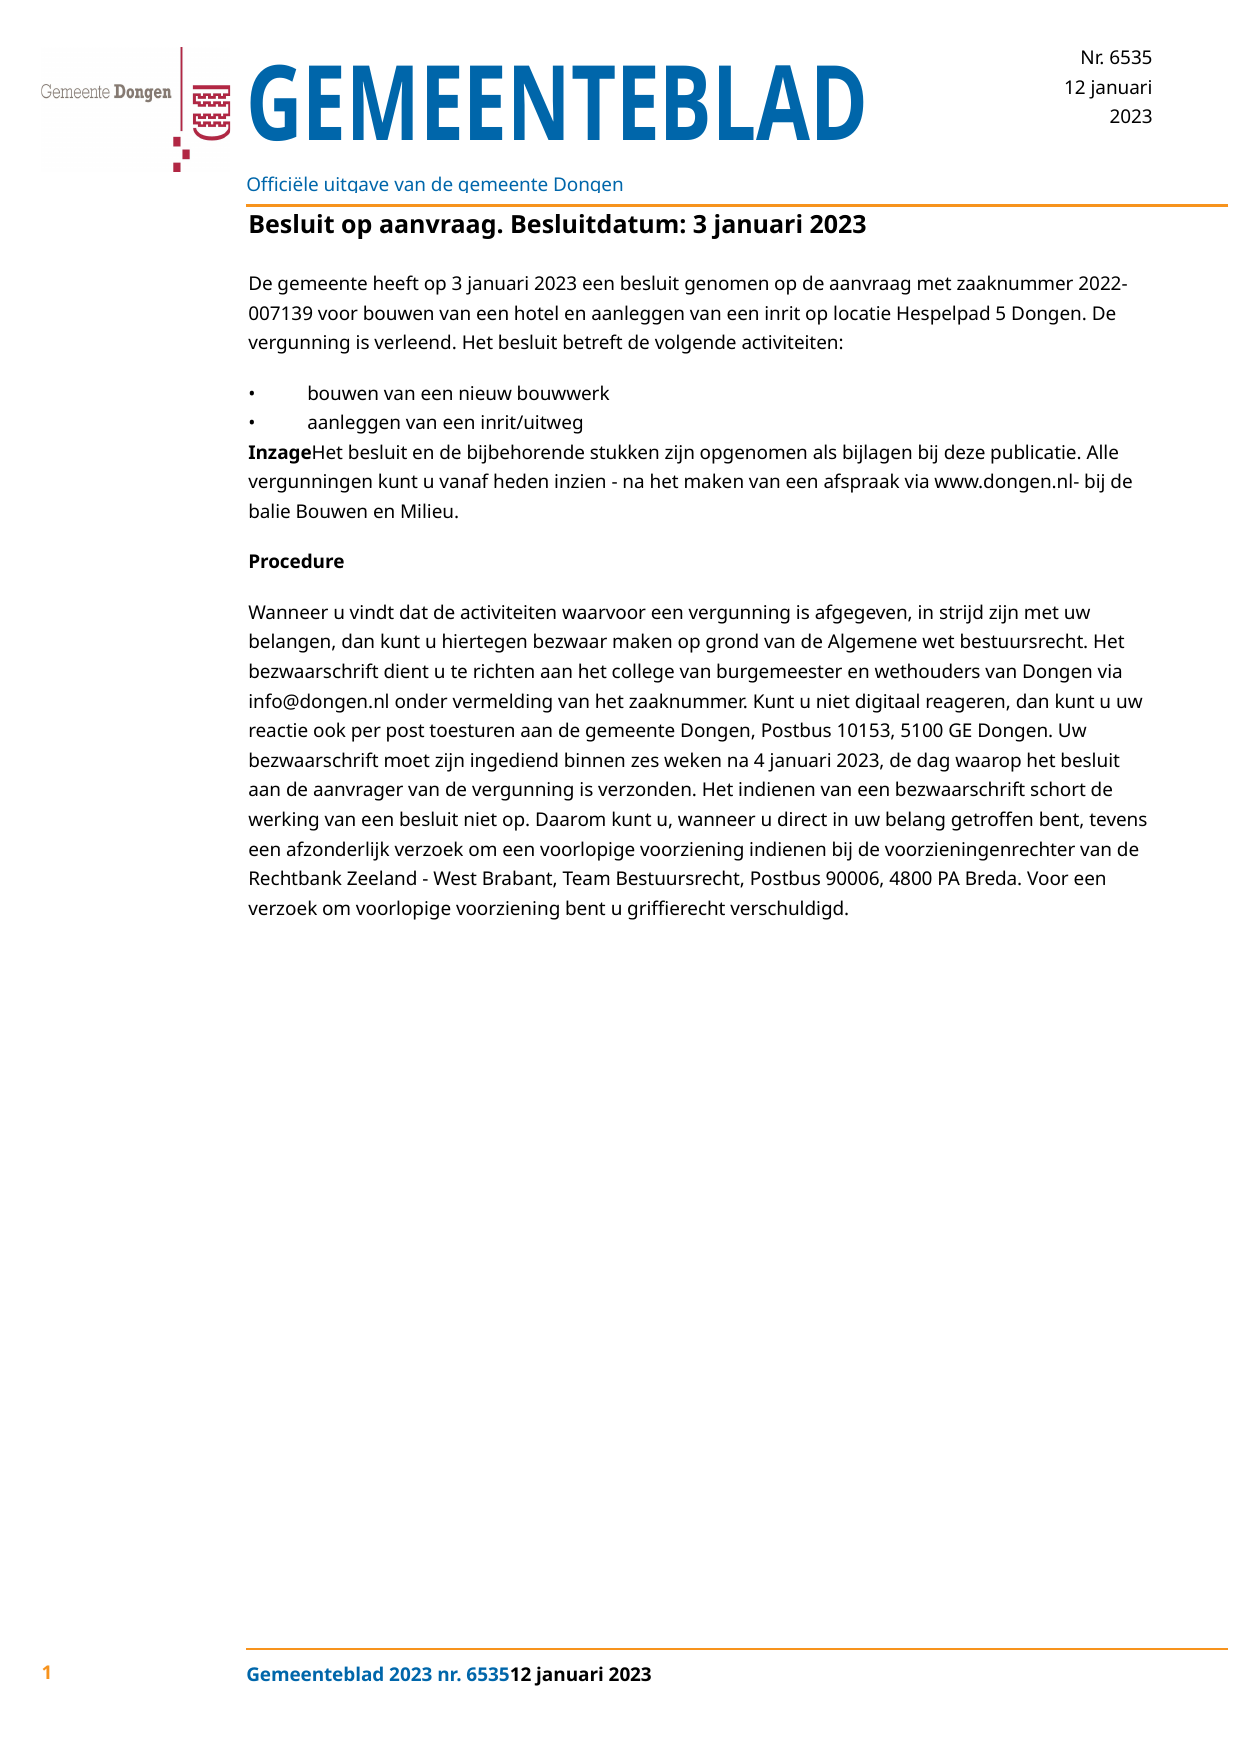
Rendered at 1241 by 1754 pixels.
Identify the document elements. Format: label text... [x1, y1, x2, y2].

text Wanneer u vindt dat de activiteiten waarvoor een vergunning is afgegeven, in strijd zijn met uw belangen, dan kunt u hiertegen bezwaar maken op grond van de Algemene wet bestuursrecht. Het bezwaarschrift dient u te richten aan het college van burgemeester en wethouders van Dongen via info@dongen.nl onder vermelding van het zaaknummer. Kunt u niet digitaal reageren, dan kunt u uw reactie ook per post toesturen aan de gemeente Dongen, Postbus 10153, 5100 GE Dongen. Uw bezwaarschrift moet zijn ingediend binnen zes weken na 4 januari 2023, de dag waarop het besluit aan de aanvrager van de vergunning is verzonden. Het indienen van een bezwaarschrift schort de werking van een besluit niet op. Daarom kunt u, wanneer u direct in uw belang getroffen bent, tevens een afzonderlijk verzoek om een voorlopige voorziening indienen bij de voorzieningenrechter van de Rechtbank Zeeland - West Brabant, Team Bestuursrecht, Postbus 90006, 4800 PA Breda. Voor een verzoek om voorlopige voorziening bent u griffierecht verschuldigd. [248, 599, 1152, 921]
text De gemeente heeft op 3 januari 2023 een besluit genomen op de aanvraag met zaaknummer 2022-007139 voor bouwen van een hotel en aanleggen van een inrit op locatie Hespelpad 5 Dongen. De vergunning is verleend. Het besluit betreft de volgende activiteiten: [248, 270, 1152, 355]
text InzageHet besluit en de bijbehorende stukken zijn opgenomen als bijlagen bij deze publicatie. Alle vergunningen kunt u vanaf heden inzien - na het maken van een afspraak via www.dongen.nl- bij de balie Bouwen en Milieu. [248, 439, 1152, 524]
text Procedure [248, 549, 1152, 574]
list bouwen van een nieuw bouwwerk [248, 380, 1152, 406]
list aanleggen van een inrit/uitweg [248, 409, 1152, 435]
picture [41, 47, 231, 172]
text Besluit op aanvraag. Besluitdatum: 3 januari 2023 [248, 207, 1152, 241]
